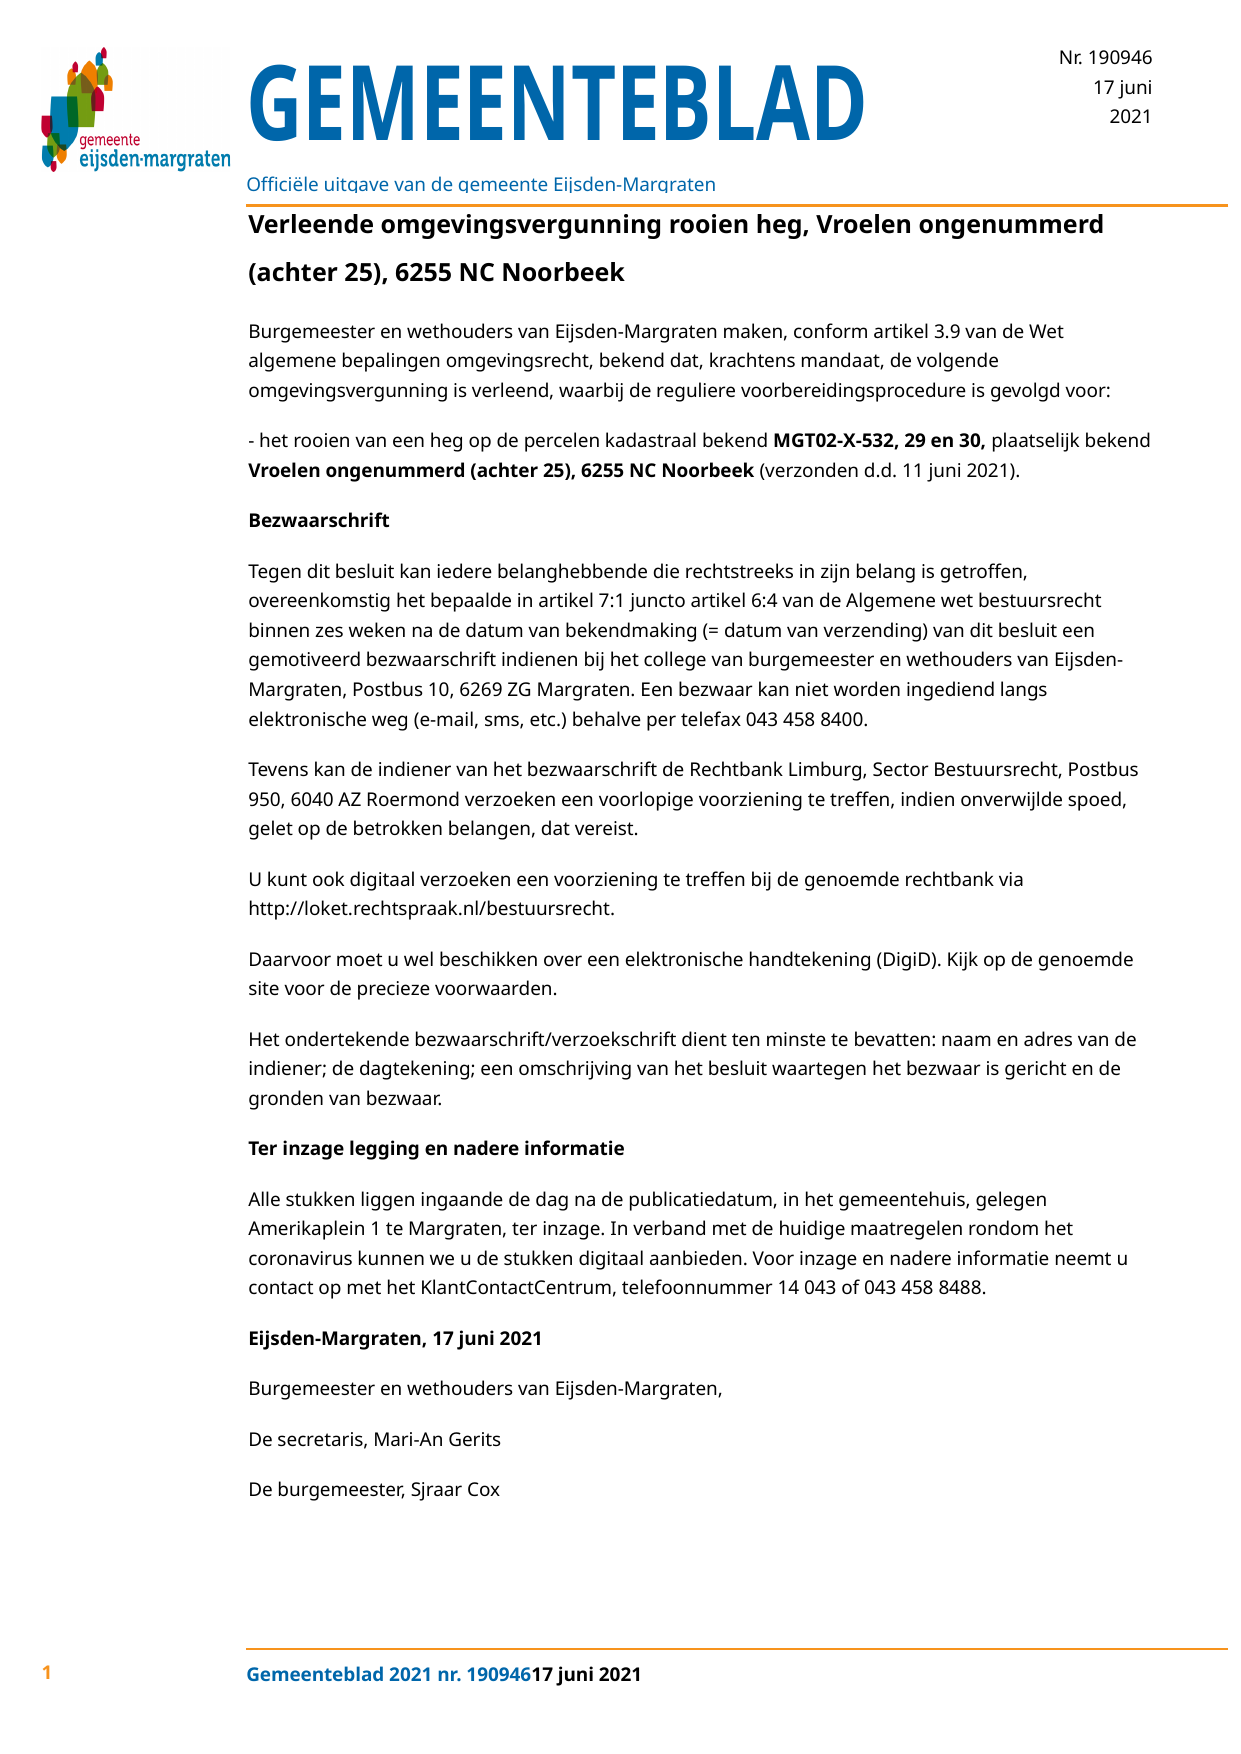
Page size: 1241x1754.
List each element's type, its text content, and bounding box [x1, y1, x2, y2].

text U kunt ook digitaal verzoeken een voorziening te treffen bij de genoemde rechtbank via http://loket.rechtspraak.nl/bestuursrecht. [248, 866, 1152, 921]
text Bezwaarschrift [248, 507, 1152, 533]
text Ter inzage legging en nadere informatie [248, 1135, 1152, 1161]
text Alle stukken liggen ingaande de dag na de publicatiedatum, in het gemeentehuis, gelegen Amerikaplein 1 te Margraten, ter inzage. In verband met de huidige maatregelen rondom het coronavirus kunnen we u de stukken digitaal aanbieden. Voor inzage en nadere informatie neemt u contact op met het KlantContactCentrum, telefoonnummer 14 043 of 043 458 8488. [248, 1186, 1152, 1300]
text De secretaris, Mari-An Gerits [248, 1426, 1152, 1452]
text Daarvoor moet u wel beschikken over een elektronische handtekening (DigiD). Kijk op de genoemde site voor de precieze voorwaarden. [248, 946, 1152, 1001]
text De burgemeester, Sjraar Cox [248, 1476, 1152, 1502]
text Eijsden-Margraten, 17 juni 2021 [248, 1325, 1152, 1351]
text Tevens kan de indiener van het bezwaarschrift de Rechtbank Limburg, Sector Bestuursrecht, Postbus 950, 6040 AZ Roermond verzoeken een voorlopige voorziening te treffen, indien onverwijlde spoed, gelet op de betrokken belangen, dat vereist. [248, 756, 1152, 841]
text Het ondertekende bezwaarschrift/verzoekschrift dient ten minste te bevatten: naam en adres van de indiener; de dagtekening; een omschrijving van het besluit waartegen het bezwaar is gericht en de gronden van bezwaar. [248, 1026, 1152, 1111]
text Verleende omgevingsvergunning rooien heg, Vroelen ongenummerd (achter 25), 6255 NC Noorbeek [248, 207, 1152, 288]
picture [41, 47, 231, 172]
text Burgemeester en wethouders van Eijsden-Margraten, [248, 1375, 1152, 1401]
text Burgemeester en wethouders van Eijsden-Margraten maken, conform artikel 3.9 van de Wet algemene bepalingen omgevingsrecht, bekend dat, krachtens mandaat, de volgende omgevingsvergunning is verleend, waarbij de reguliere voorbereidingsprocedure is gevolgd voor: [248, 318, 1152, 403]
text Tegen dit besluit kan iedere belanghebbende die rechtstreeks in zijn belang is getroffen, overeenkomstig het bepaalde in artikel 7:1 juncto artikel 6:4 van de Algemene wet bestuursrecht binnen zes weken na de datum van bekendmaking (= datum van verzending) van dit besluit een gemotiveerd bezwaarschrift indienen bij het college van burgemeester en wethouders van Eijsden-Margraten, Postbus 10, 6269 ZG Margraten. Een bezwaar kan niet worden ingediend langs elektronische weg (e-mail, sms, etc.) behalve per telefax 043 458 8400. [248, 558, 1152, 732]
text - het rooien van een heg op de percelen kadastraal bekend MGT02-X-532, 29 en 30, plaatselijk bekend Vroelen ongenummerd (achter 25), 6255 NC Noorbeek (verzonden d.d. 11 juni 2021). [248, 427, 1152, 483]
